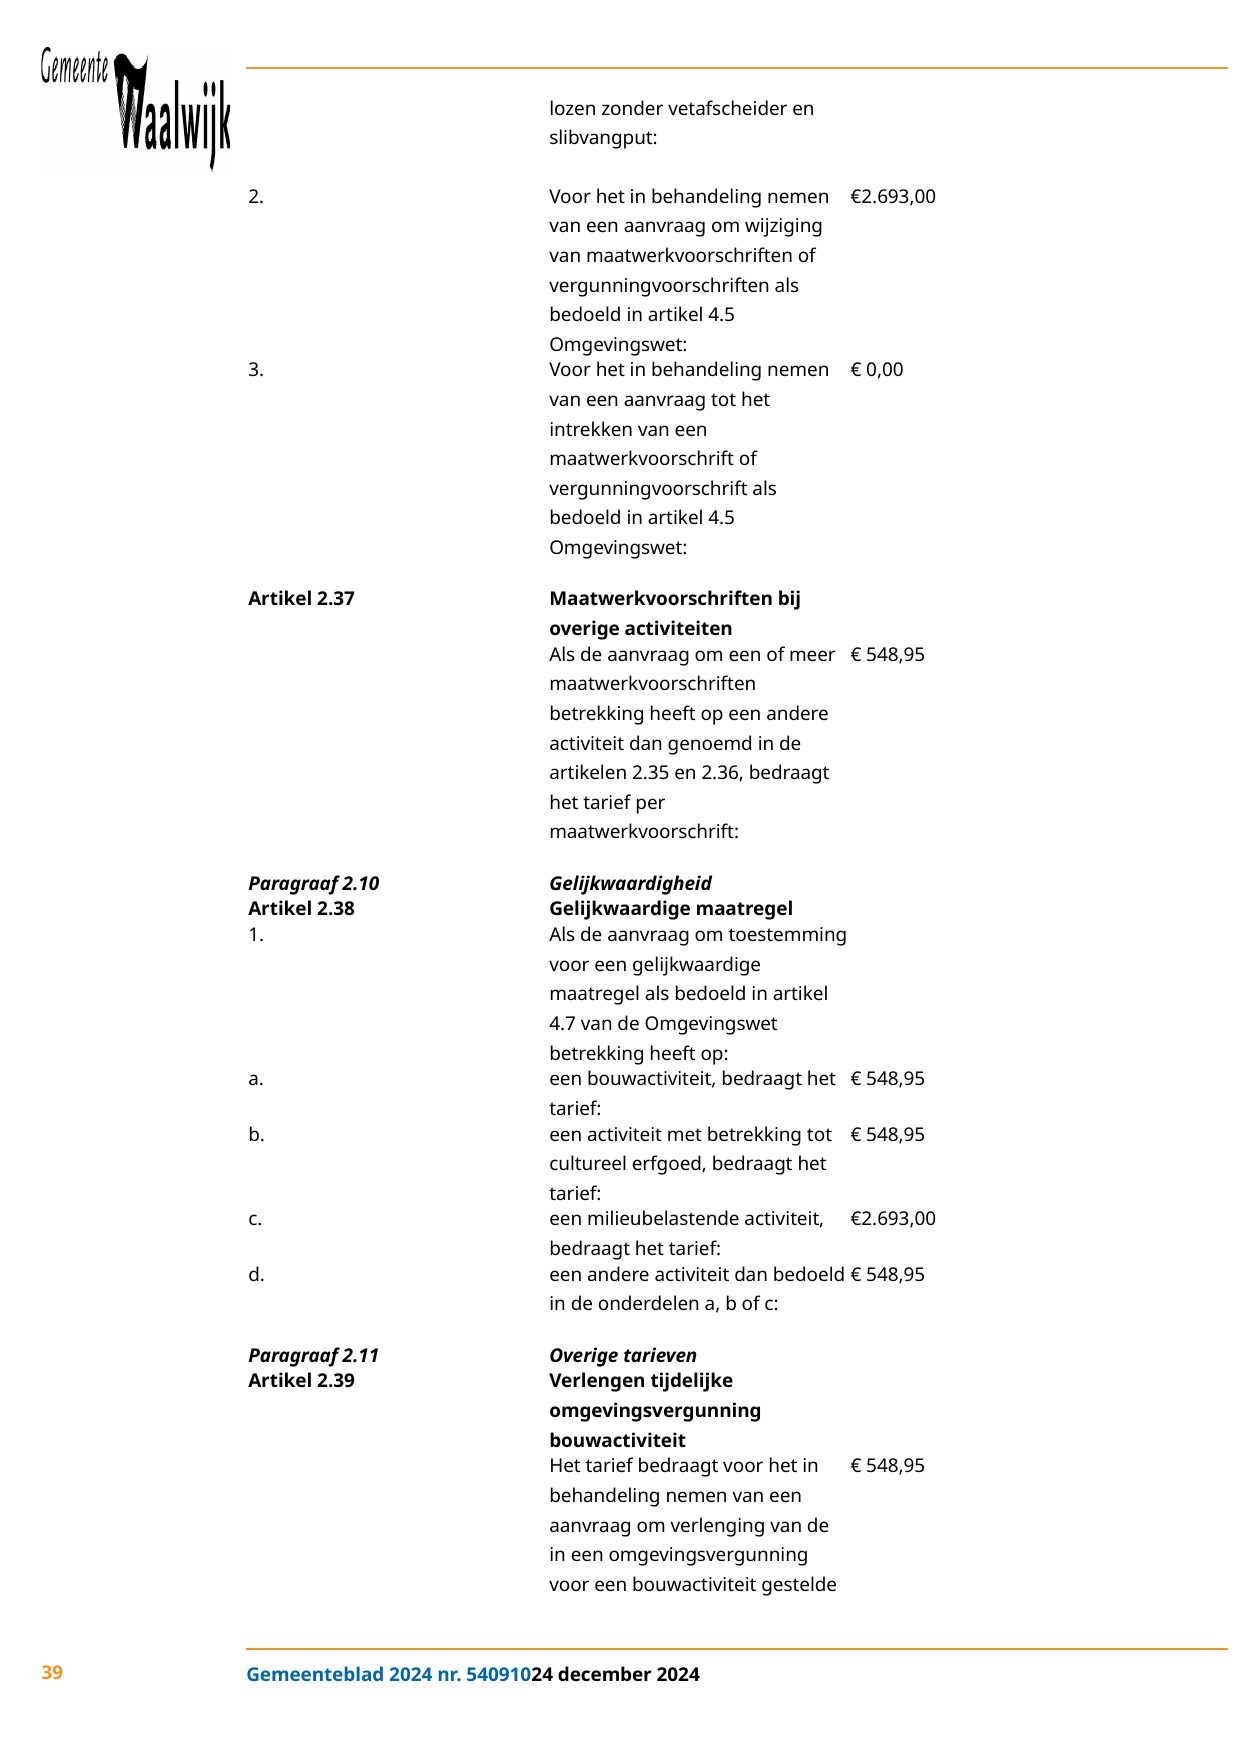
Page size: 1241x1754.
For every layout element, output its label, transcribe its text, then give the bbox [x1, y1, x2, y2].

table_cell a. [248, 1065, 549, 1121]
table_cell een andere activiteit dan bedoeld in de onderdelen a, b of c: [549, 1261, 850, 1316]
table_cell € 548,95 [850, 1453, 1152, 1597]
table_cell Het tarief bedraagt voor het in behandeling nemen van een aanvraag om verlenging van de in een omgevingsvergunning voor een bouwactiviteit gestelde [549, 1453, 850, 1597]
table_cell [850, 844, 1152, 870]
table_cell een milieubelastende activiteit, bedraagt het tarief: [549, 1206, 850, 1261]
table_cell Gelijkwaardige maatregel [549, 896, 850, 921]
table_cell € 548,95 [850, 1261, 1152, 1316]
picture [41, 47, 231, 172]
table_cell Als de aanvraag om toestemming voor een gelijkwaardige maatregel als bedoeld in artikel 4.7 van de Omgevingswet betrekking heeft op: [549, 921, 850, 1065]
table_cell € 0,00 [850, 357, 1152, 560]
table_cell Verlengen tijdelijke omgevingsvergunning bouwactiviteit [549, 1368, 850, 1453]
table_cell [248, 641, 549, 844]
table_cell [850, 586, 1152, 641]
table_cell [549, 844, 850, 870]
table_cell 3. [248, 357, 549, 560]
table_cell Artikel 2.39 [248, 1368, 549, 1453]
table_cell [850, 95, 1152, 150]
table_cell Artikel 2.37 [248, 586, 549, 641]
table_cell c. [248, 1206, 549, 1261]
table_cell [248, 560, 549, 586]
table_cell d. [248, 1261, 549, 1316]
table_cell [248, 95, 549, 150]
table_cell [850, 896, 1152, 921]
table_cell € 548,95 [850, 641, 1152, 844]
table_header €2.693,00 [850, 183, 1152, 357]
table_cell 1. [248, 921, 549, 1065]
table_cell Paragraaf 2.11 [248, 1342, 549, 1368]
table_header Voor het in behandeling nemen van een aanvraag om wijziging van maatwerkvoorschriften of vergunningvoorschriften als bedoeld in artikel 4.5 Omgevingswet: [549, 183, 850, 357]
table_cell [248, 844, 549, 870]
table_cell lozen zonder vetafscheider en slibvangput: [549, 95, 850, 150]
table_cell Maatwerkvoorschriften bij overige activiteiten [549, 586, 850, 641]
table_cell [850, 1368, 1152, 1453]
table_cell [248, 1453, 549, 1597]
table_cell Voor het in behandeling nemen van een aanvraag tot het intrekken van een maatwerkvoorschrift of vergunningvoorschrift als bedoeld in artikel 4.5 Omgevingswet: [549, 357, 850, 560]
table_cell [248, 1316, 549, 1342]
table_cell €2.693,00 [850, 1206, 1152, 1261]
table_cell € 548,95 [850, 1065, 1152, 1121]
table_cell Artikel 2.38 [248, 896, 549, 921]
table_cell Paragraaf 2.10 [248, 870, 549, 896]
table_cell € 548,95 [850, 1121, 1152, 1206]
table_cell Gelijkwaardigheid [549, 870, 850, 896]
table_cell b. [248, 1121, 549, 1206]
table_header 2. [248, 183, 549, 357]
table_cell Overige tarieven [549, 1342, 850, 1368]
table_cell [850, 1316, 1152, 1342]
table_cell [549, 560, 850, 586]
table_cell [850, 560, 1152, 586]
table_cell een bouwactiviteit, bedraagt het tarief: [549, 1065, 850, 1121]
table_cell [850, 921, 1152, 1065]
table_cell [549, 1316, 850, 1342]
table_cell [850, 870, 1152, 896]
table_cell een activiteit met betrekking tot cultureel erfgoed, bedraagt het tarief: [549, 1121, 850, 1206]
table_cell [850, 1342, 1152, 1368]
table_cell Als de aanvraag om een of meer maatwerkvoorschriften betrekking heeft op een andere activiteit dan genoemd in de artikelen 2.35 en 2.36, bedraagt het tarief per maatwerkvoorschrift: [549, 641, 850, 844]
